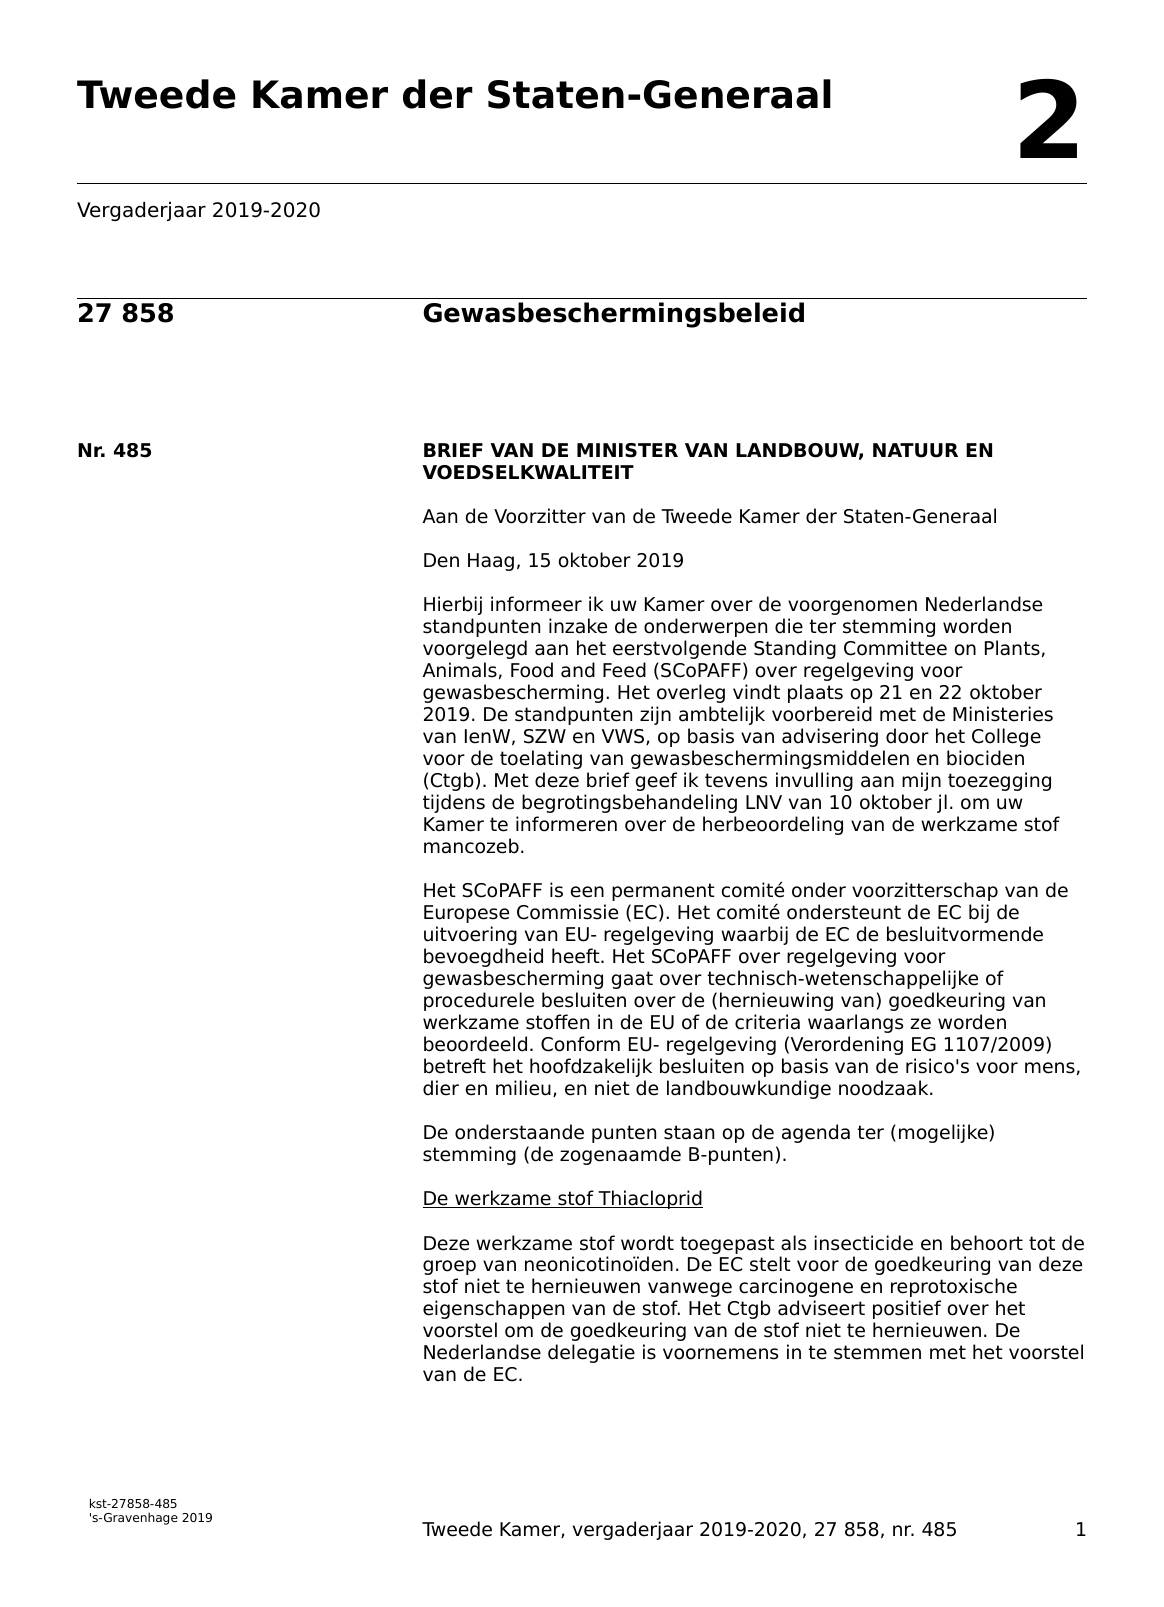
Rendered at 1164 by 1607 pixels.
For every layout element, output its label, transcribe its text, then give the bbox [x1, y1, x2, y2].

subtitle Nr. 485 BRIEF VAN DE MINISTER VAN LANDBOUW, NATUUR EN VOEDSELKWALITEIT [77, 440, 1087, 484]
text Den Haag, 15 oktober 2019 [422, 550, 1087, 572]
subtitle 27 858 Gewasbeschermingsbeleid [77, 299, 1087, 329]
table_cell Vergaderjaar 2019-2020 [77, 184, 1087, 298]
text Het SCoPAFF is een permanent comité onder voorzitterschap van de Europese Commissie (EC). Het comité ondersteunt de EC bij de uitvoering van EU- regelgeving waarbij de EC de besluitvormende bevoegdheid heeft. Het SCoPAFF over regelgeving voor gewasbescherming gaat over technisch-wetenschappelijke of procedurele besluiten over de (hernieuwing van) goedkeuring van werkzame stoffen in de EU of de criteria waarlangs ze worden beoordeeld. Conform EU- regelgeving (Verordening EG 1107/2009) betreft het hoofdzakelijk besluiten op basis van de risico's voor mens, dier en milieu, en niet de landbouwkundige noodzaak. [422, 880, 1087, 1100]
table_header 2 [886, 59, 1087, 183]
text kst-27858-485 [88, 1497, 323, 1511]
text Aan de Voorzitter van de Tweede Kamer der Staten-Generaal [422, 506, 1087, 528]
text Deze werkzame stof wordt toegepast als insecticide en behoort tot de groep van neonicotinoïden. De EC stelt voor de goedkeuring van deze stof niet te hernieuwen vanwege carcinogene en reprotoxische eigenschappen van de stof. Het Ctgb adviseert positief over het voorstel om de goedkeuring van de stof niet te hernieuwen. De Nederlandse delegatie is voornemens in te stemmen met het voorstel van de EC. [422, 1232, 1087, 1386]
table_header Tweede Kamer der Staten-Generaal [77, 59, 886, 183]
subtitle De werkzame stof Thiacloprid [422, 1188, 1087, 1210]
text De onderstaande punten staan op de agenda ter (mogelijke) stemming (de zogenaamde B-punten). [422, 1122, 1087, 1166]
text 's-Gravenhage 2019 [88, 1511, 323, 1525]
text Hierbij informeer ik uw Kamer over de voorgenomen Nederlandse standpunten inzake de onderwerpen die ter stemming worden voorgelegd aan het eerstvolgende Standing Committee on Plants, Animals, Food and Feed (SCoPAFF) over regelgeving voor gewasbescherming. Het overleg vindt plaats op 21 en 22 oktober 2019. De standpunten zijn ambtelijk voorbereid met de Ministeries van IenW, SZW en VWS, op basis van advisering door het College voor de toelating van gewasbeschermingsmiddelen en biociden (Ctgb). Met deze brief geef ik tevens invulling aan mijn toezegging tijdens de begrotingsbehandeling LNV van 10 oktober jl. om uw Kamer te informeren over de herbeoordeling van de werkzame stof mancozeb. [422, 594, 1087, 858]
